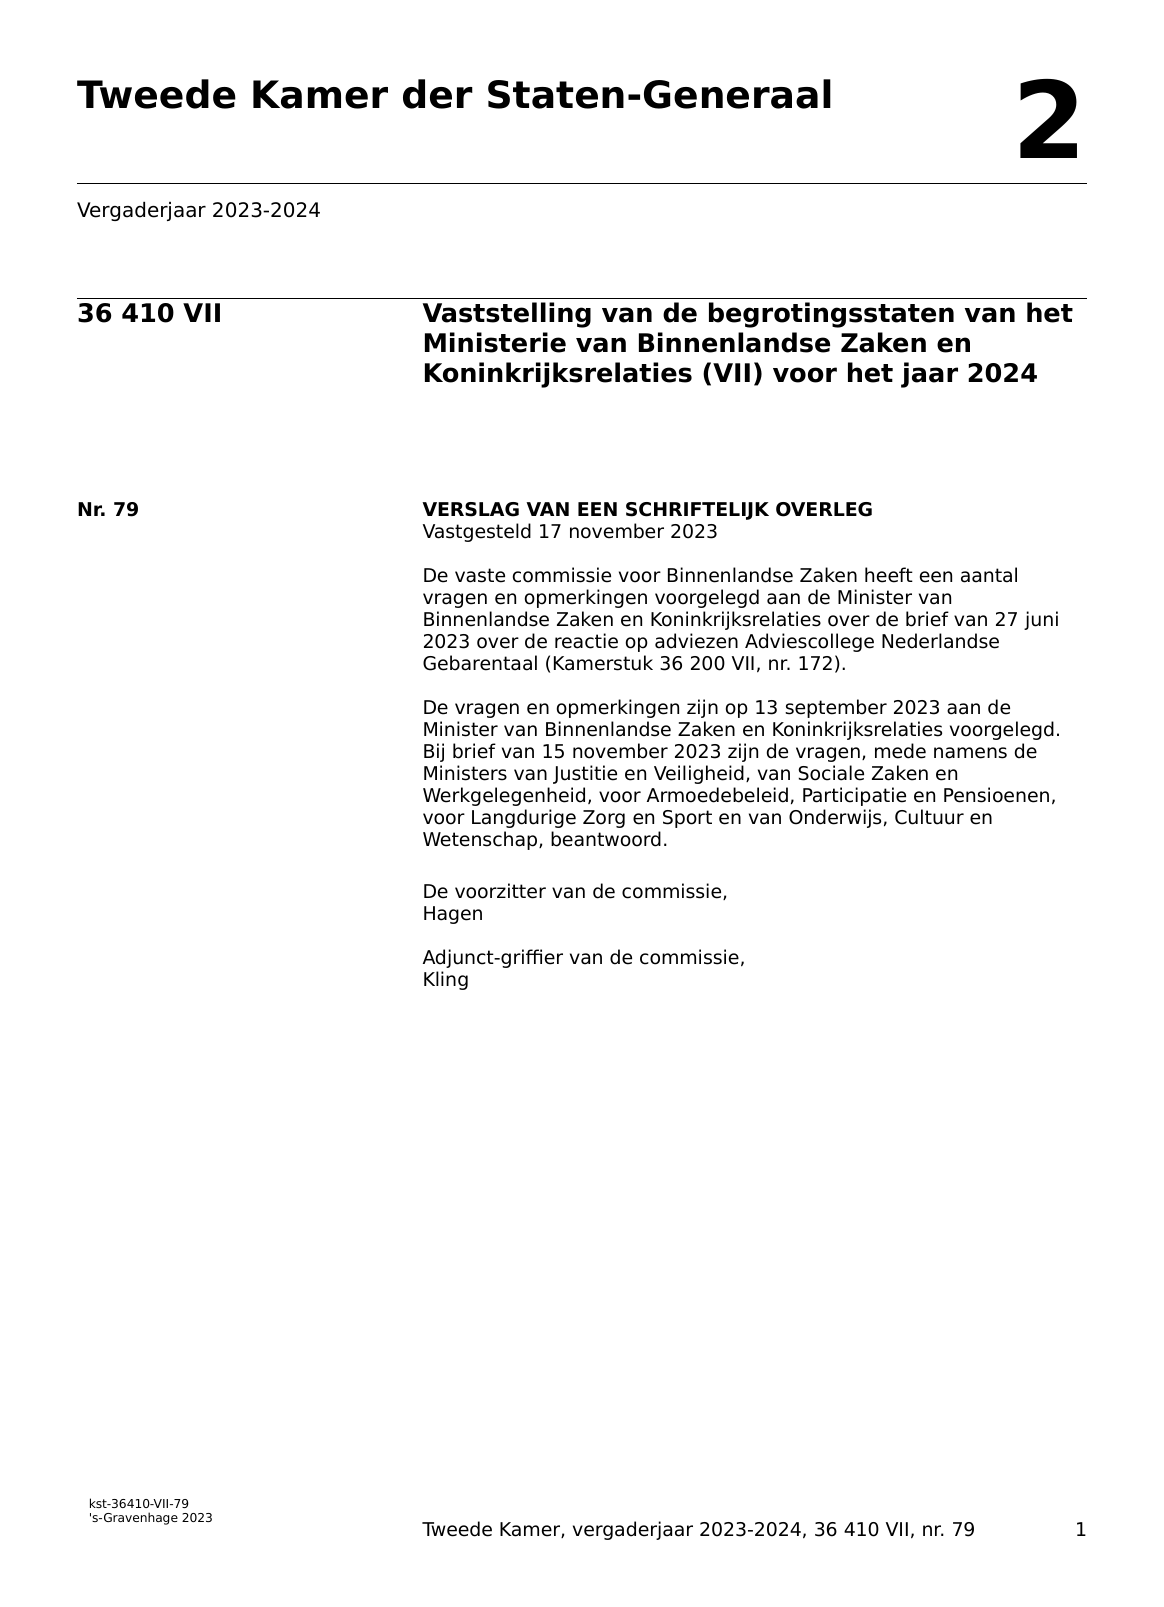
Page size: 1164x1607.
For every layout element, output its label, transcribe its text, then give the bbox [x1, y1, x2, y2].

subtitle 36 410 VII Vaststelling van de begrotingsstaten van het Ministerie van Binnenlandse Zaken en Koninkrijksrelaties (VII) voor het jaar 2024 [77, 299, 1087, 388]
text Vastgesteld 17 november 2023 [422, 521, 1087, 543]
text De vragen en opmerkingen zijn op 13 september 2023 aan de Minister van Binnenlandse Zaken en Koninkrijksrelaties voorgelegd. Bij brief van 15 november 2023 zijn de vragen, mede namens de Ministers van Justitie en Veiligheid, van Sociale Zaken en Werkgelegenheid, voor Armoedebeleid, Participatie en Pensioenen, voor Langdurige Zorg en Sport en van Onderwijs, Cultuur en Wetenschap, beantwoord. [422, 697, 1087, 851]
text De vaste commissie voor Binnenlandse Zaken heeft een aantal vragen en opmerkingen voorgelegd aan de Minister van Binnenlandse Zaken en Koninkrijksrelaties over de brief van 27 juni 2023 over de reactie op adviezen Adviescollege Nederlandse Gebarentaal (Kamerstuk 36 200 VII, nr. 172). [422, 565, 1087, 675]
text De voorzitter van de commissie, Hagen [422, 881, 1087, 925]
table_header Tweede Kamer der Staten-Generaal [77, 59, 886, 183]
table_header 2 [886, 59, 1087, 183]
subtitle Nr. 79 VERSLAG VAN EEN SCHRIFTELIJK OVERLEG [77, 499, 1087, 521]
text kst-36410-VII-79 [88, 1497, 323, 1511]
table_cell Vergaderjaar 2023-2024 [77, 184, 1087, 298]
text Adjunct-griffier van de commissie, Kling [422, 947, 1087, 991]
text 's-Gravenhage 2023 [88, 1511, 323, 1525]
